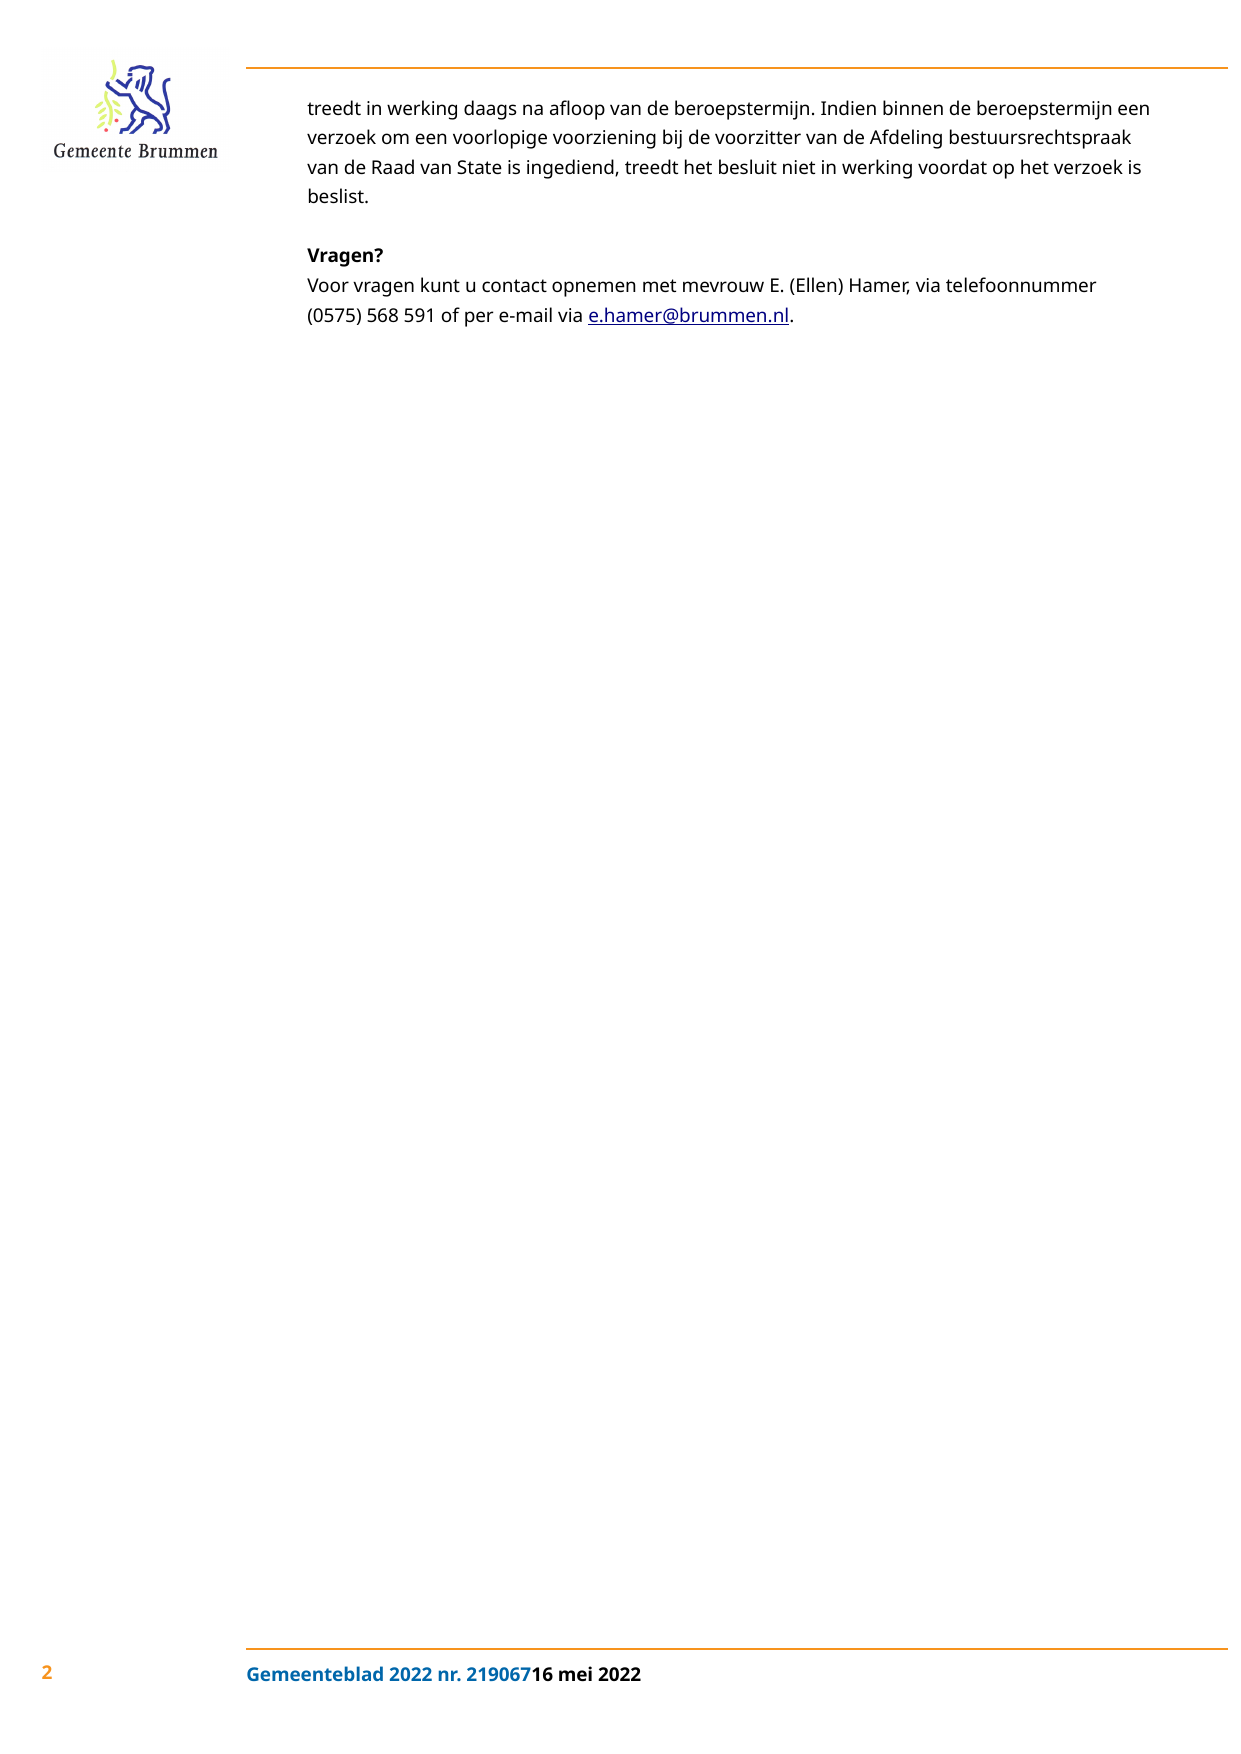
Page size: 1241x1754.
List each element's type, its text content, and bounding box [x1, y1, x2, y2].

list Vragen? [248, 243, 1152, 268]
list Voor vragen kunt u contact opnemen met mevrouw E. (Ellen) Hamer, via telefoonnummer (0575) 568 591 of per e-mail via e.hamer@brummen.nl. [248, 272, 1152, 328]
picture [41, 47, 231, 172]
list treedt in werking daags na afloop van de beroepstermijn. Indien binnen de beroepstermijn een verzoek om een voorlopige voorziening bij de voorzitter van de Afdeling bestuursrechtspraak van de Raad van State is ingediend, treedt het besluit niet in werking voordat op het verzoek is beslist. [248, 95, 1152, 209]
